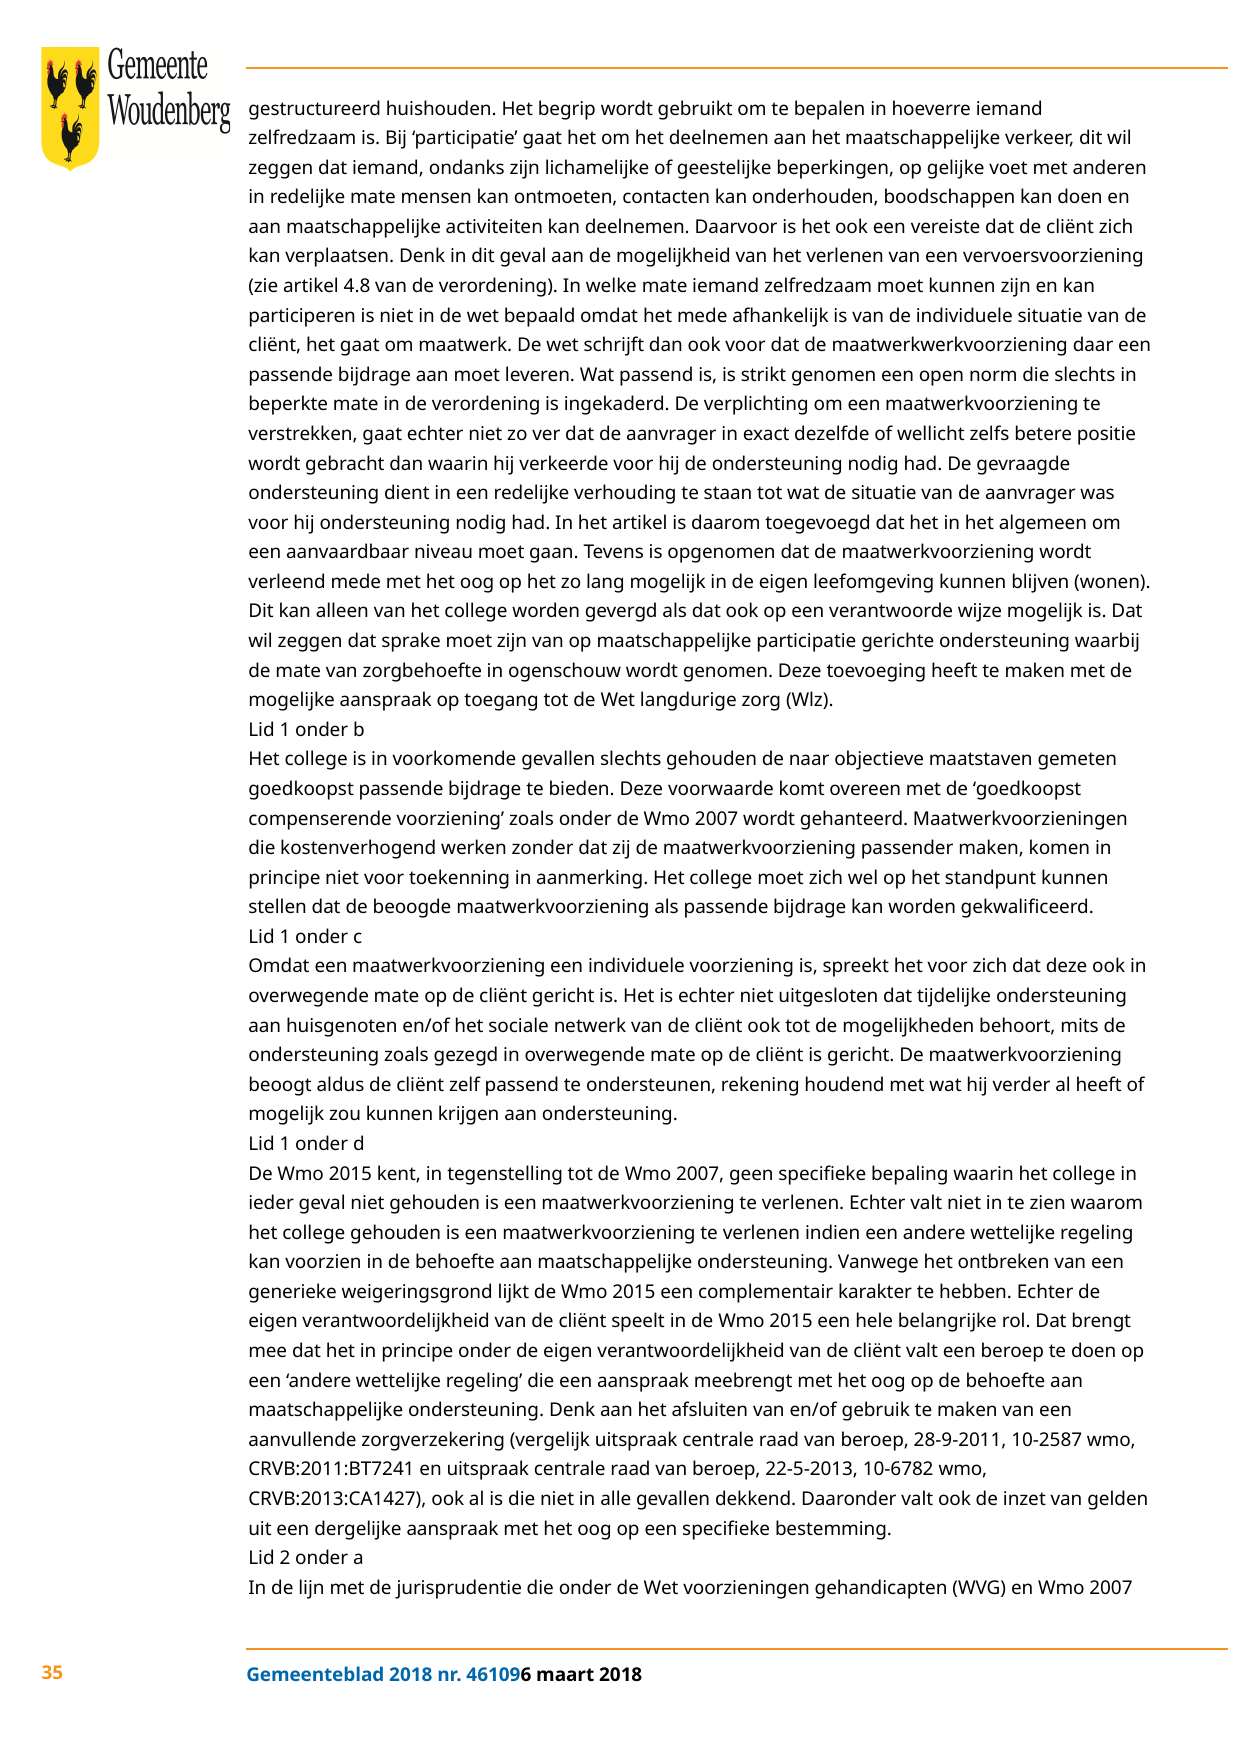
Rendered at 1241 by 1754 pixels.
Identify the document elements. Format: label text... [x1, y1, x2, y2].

text Omdat een maatwerkvoorziening een individuele voorziening is, spreekt het voor zich dat deze ook in overwegende mate op de cliënt gericht is. Het is echter niet uitgesloten dat tijdelijke ondersteuning aan huisgenoten en/of het sociale netwerk van de cliënt ook tot de mogelijkheden behoort, mits de ondersteuning zoals gezegd in overwegende mate op de cliënt is gericht. De maatwerkvoorziening beoogt aldus de cliënt zelf passend te ondersteunen, rekening houdend met wat hij verder al heeft of mogelijk zou kunnen krijgen aan ondersteuning. [248, 953, 1152, 1126]
text gestructureerd huishouden. Het begrip wordt gebruikt om te bepalen in hoeverre iemand zelfredzaam is. Bij ‘participatie’ gaat het om het deelnemen aan het maatschappelijke verkeer, dit wil zeggen dat iemand, ondanks zijn lichamelijke of geestelijke beperkingen, op gelijke voet met anderen in redelijke mate mensen kan ontmoeten, contacten kan onderhouden, boodschappen kan doen en aan maatschappelijke activiteiten kan deelnemen. Daarvoor is het ook een vereiste dat de cliënt zich kan verplaatsen. Denk in dit geval aan de mogelijkheid van het verlenen van een vervoersvoorziening (zie artikel 4.8 van de verordening). In welke mate iemand zelfredzaam moet kunnen zijn en kan participeren is niet in de wet bepaald omdat het mede afhankelijk is van de individuele situatie van de cliënt, het gaat om maatwerk. De wet schrijft dan ook voor dat de maatwerkwerkvoorziening daar een passende bijdrage aan moet leveren. Wat passend is, is strikt genomen een open norm die slechts in beperkte mate in de verordening is ingekaderd. De verplichting om een maatwerkvoorziening te verstrekken, gaat echter niet zo ver dat de aanvrager in exact dezelfde of wellicht zelfs betere positie wordt gebracht dan waarin hij verkeerde voor hij de ondersteuning nodig had. De gevraagde ondersteuning dient in een redelijke verhouding te staan tot wat de situatie van de aanvrager was voor hij ondersteuning nodig had. In het artikel is daarom toegevoegd dat het in het algemeen om een aanvaardbaar niveau moet gaan. Tevens is opgenomen dat de maatwerkvoorziening wordt verleend mede met het oog op het zo lang mogelijk in de eigen leefomgeving kunnen blijven (wonen). Dit kan alleen van het college worden gevergd als dat ook op een verantwoorde wijze mogelijk is. Dat wil zeggen dat sprake moet zijn van op maatschappelijke participatie gerichte ondersteuning waarbij de mate van zorgbehoefte in ogenschouw wordt genomen. Deze toevoeging heeft te maken met de mogelijke aanspraak op toegang tot de Wet langdurige zorg (Wlz). [248, 95, 1152, 712]
text In de lijn met de jurisprudentie die onder de Wet voorzieningen gehandicapten (WVG) en Wmo 2007 [248, 1574, 1152, 1600]
picture [41, 47, 231, 172]
text Het college is in voorkomende gevallen slechts gehouden de naar objectieve maatstaven gemeten goedkoopst passende bijdrage te bieden. Deze voorwaarde komt overeen met de ‘goedkoopst compenserende voorziening’ zoals onder de Wmo 2007 wordt gehanteerd. Maatwerkvoorzieningen die kostenverhogend werken zonder dat zij de maatwerkvoorziening passender maken, komen in principe niet voor toekenning in aanmerking. Het college moet zich wel op het standpunt kunnen stellen dat de beoogde maatwerkvoorziening als passende bijdrage kan worden gekwalificeerd. [248, 746, 1152, 919]
text Lid 1 onder b [248, 716, 1152, 742]
text Lid 2 onder a [248, 1544, 1152, 1570]
text Lid 1 onder c [248, 923, 1152, 949]
text De Wmo 2015 kent, in tegenstelling tot de Wmo 2007, geen specifieke bepaling waarin het college in ieder geval niet gehouden is een maatwerkvoorziening te verlenen. Echter valt niet in te zien waarom het college gehouden is een maatwerkvoorziening te verlenen indien een andere wettelijke regeling kan voorzien in de behoefte aan maatschappelijke ondersteuning. Vanwege het ontbreken van een generieke weigeringsgrond lijkt de Wmo 2015 een complementair karakter te hebben. Echter de eigen verantwoordelijkheid van de cliënt speelt in de Wmo 2015 een hele belangrijke rol. Dat brengt mee dat het in principe onder de eigen verantwoordelijkheid van de cliënt valt een beroep te doen op een ‘andere wettelijke regeling’ die een aanspraak meebrengt met het oog op de behoefte aan maatschappelijke ondersteuning. Denk aan het afsluiten van en/of gebruik te maken van een aanvullende zorgverzekering (vergelijk uitspraak centrale raad van beroep, 28-9-2011, 10-2587 wmo, CRVB:2011:BT7241 en uitspraak centrale raad van beroep, 22-5-2013, 10-6782 wmo, CRVB:2013:CA1427), ook al is die niet in alle gevallen dekkend. Daaronder valt ook de inzet van gelden uit een dergelijke aanspraak met het oog op een specifieke bestemming. [248, 1160, 1152, 1541]
text Lid 1 onder d [248, 1130, 1152, 1156]
